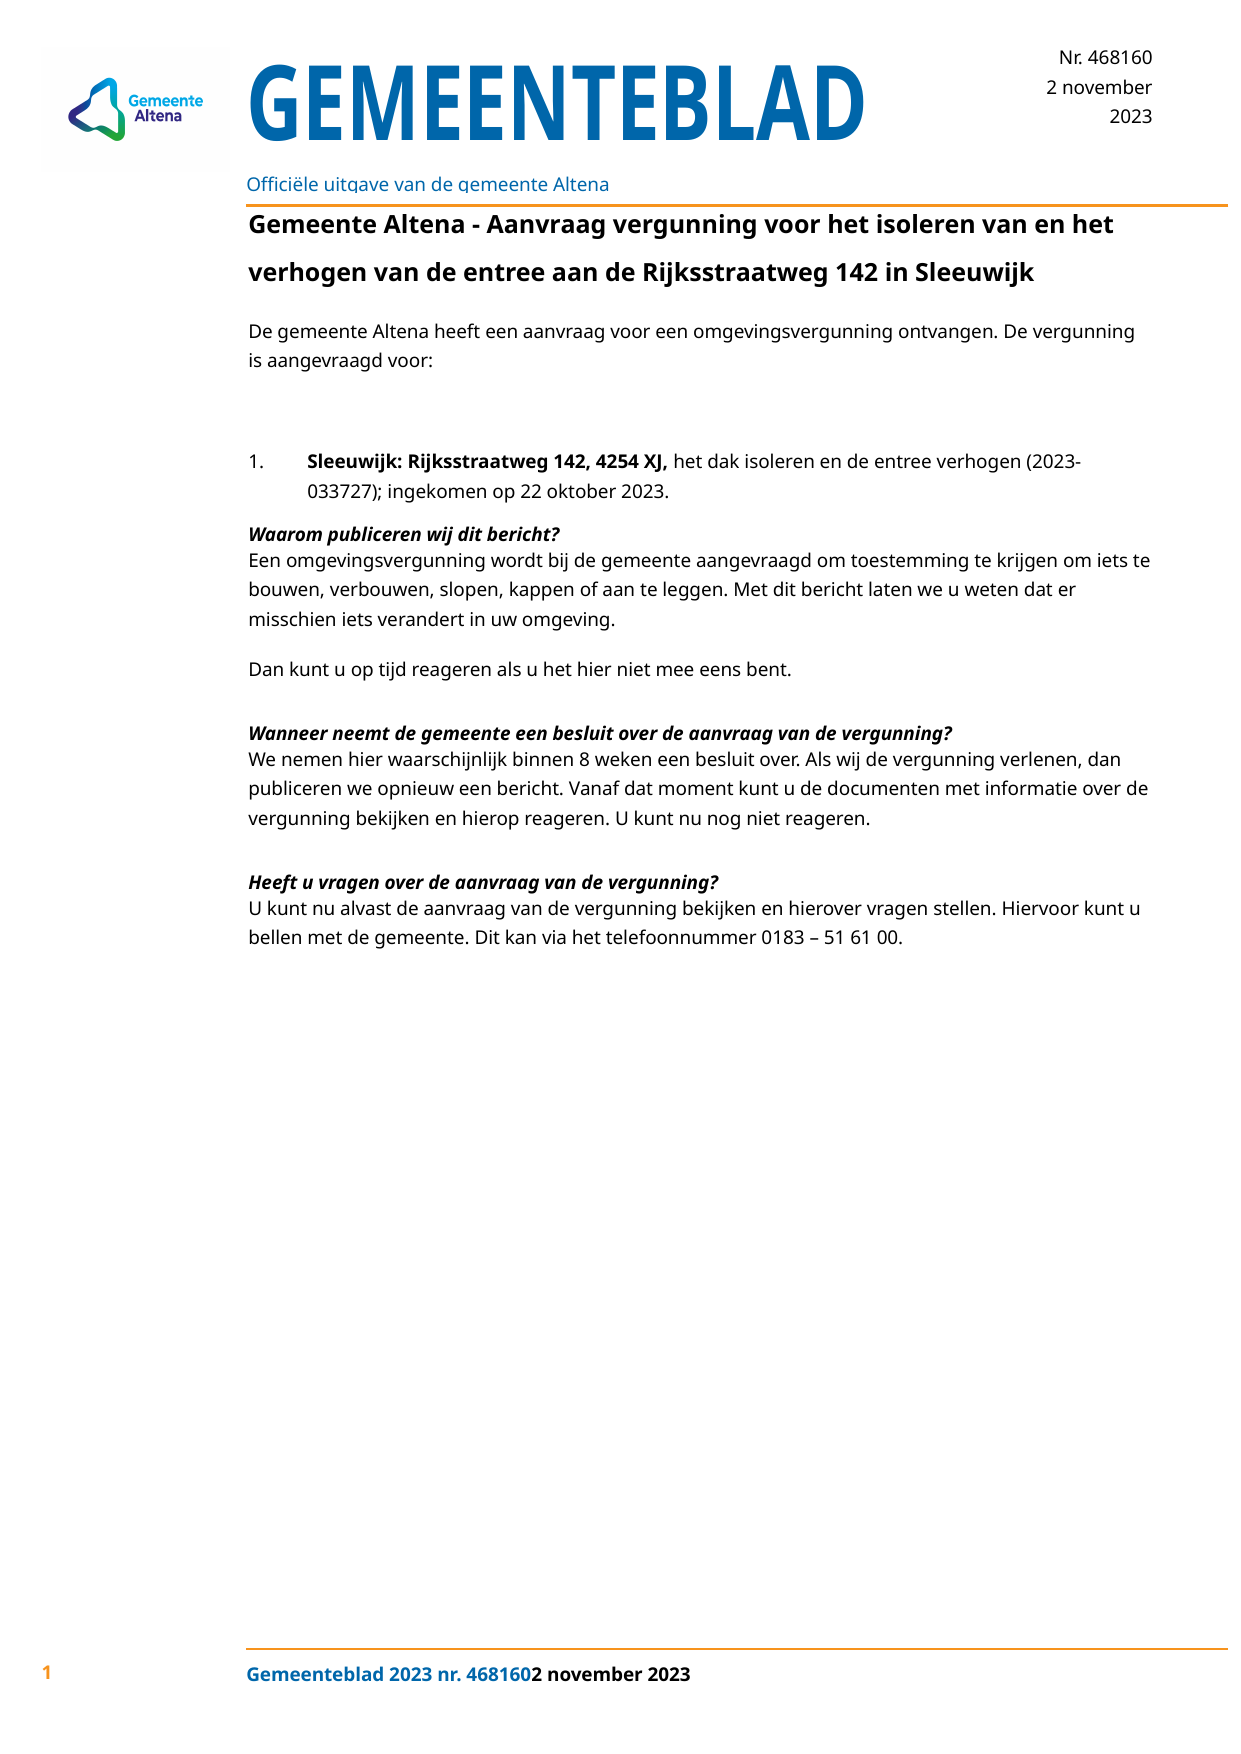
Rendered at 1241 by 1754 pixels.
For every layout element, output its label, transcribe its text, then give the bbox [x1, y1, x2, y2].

list Sleeuwijk: Rijksstraatweg 142, 4254 XJ, het dak isoleren en de entree verhogen (2023-033727); ingekomen op 22 oktober 2023. [248, 448, 1152, 504]
text Waarom publiceren wij dit bericht? [248, 521, 1152, 547]
text Dan kunt u op tijd reageren als u het hier niet mee eens bent. [248, 656, 1152, 682]
text Een omgevingsvergunning wordt bij de gemeente aangevraagd om toestemming te krijgen om iets te bouwen, verbouwen, slopen, kappen of aan te leggen. Met dit bericht laten we u weten dat er misschien iets verandert in uw omgeving. [248, 547, 1152, 632]
text Gemeente Altena - Aanvraag vergunning voor het isoleren van en het verhogen van de entree aan de Rijksstraatweg 142 in Sleeuwijk [248, 207, 1152, 288]
picture [41, 47, 231, 172]
text Wanneer neemt de gemeente een besluit over de aanvraag van de vergunning? [248, 720, 1152, 746]
text We nemen hier waarschijnlijk binnen 8 weken een besluit over. Als wij de vergunning verlenen, dan publiceren we opnieuw een bericht. Vanaf dat moment kunt u de documenten met informatie over de vergunning bekijken en hierop reageren. U kunt nu nog niet reageren. [248, 746, 1152, 831]
text De gemeente Altena heeft een aanvraag voor een omgevingsvergunning ontvangen. De vergunning is aangevraagd voor: [248, 318, 1152, 373]
text Heeft u vragen over de aanvraag van de vergunning? [248, 869, 1152, 895]
text U kunt nu alvast de aanvraag van de vergunning bekijken en hierover vragen stellen. Hiervoor kunt u bellen met de gemeente. Dit kan via het telefoonnummer 0183 – 51 61 00. [248, 895, 1152, 950]
